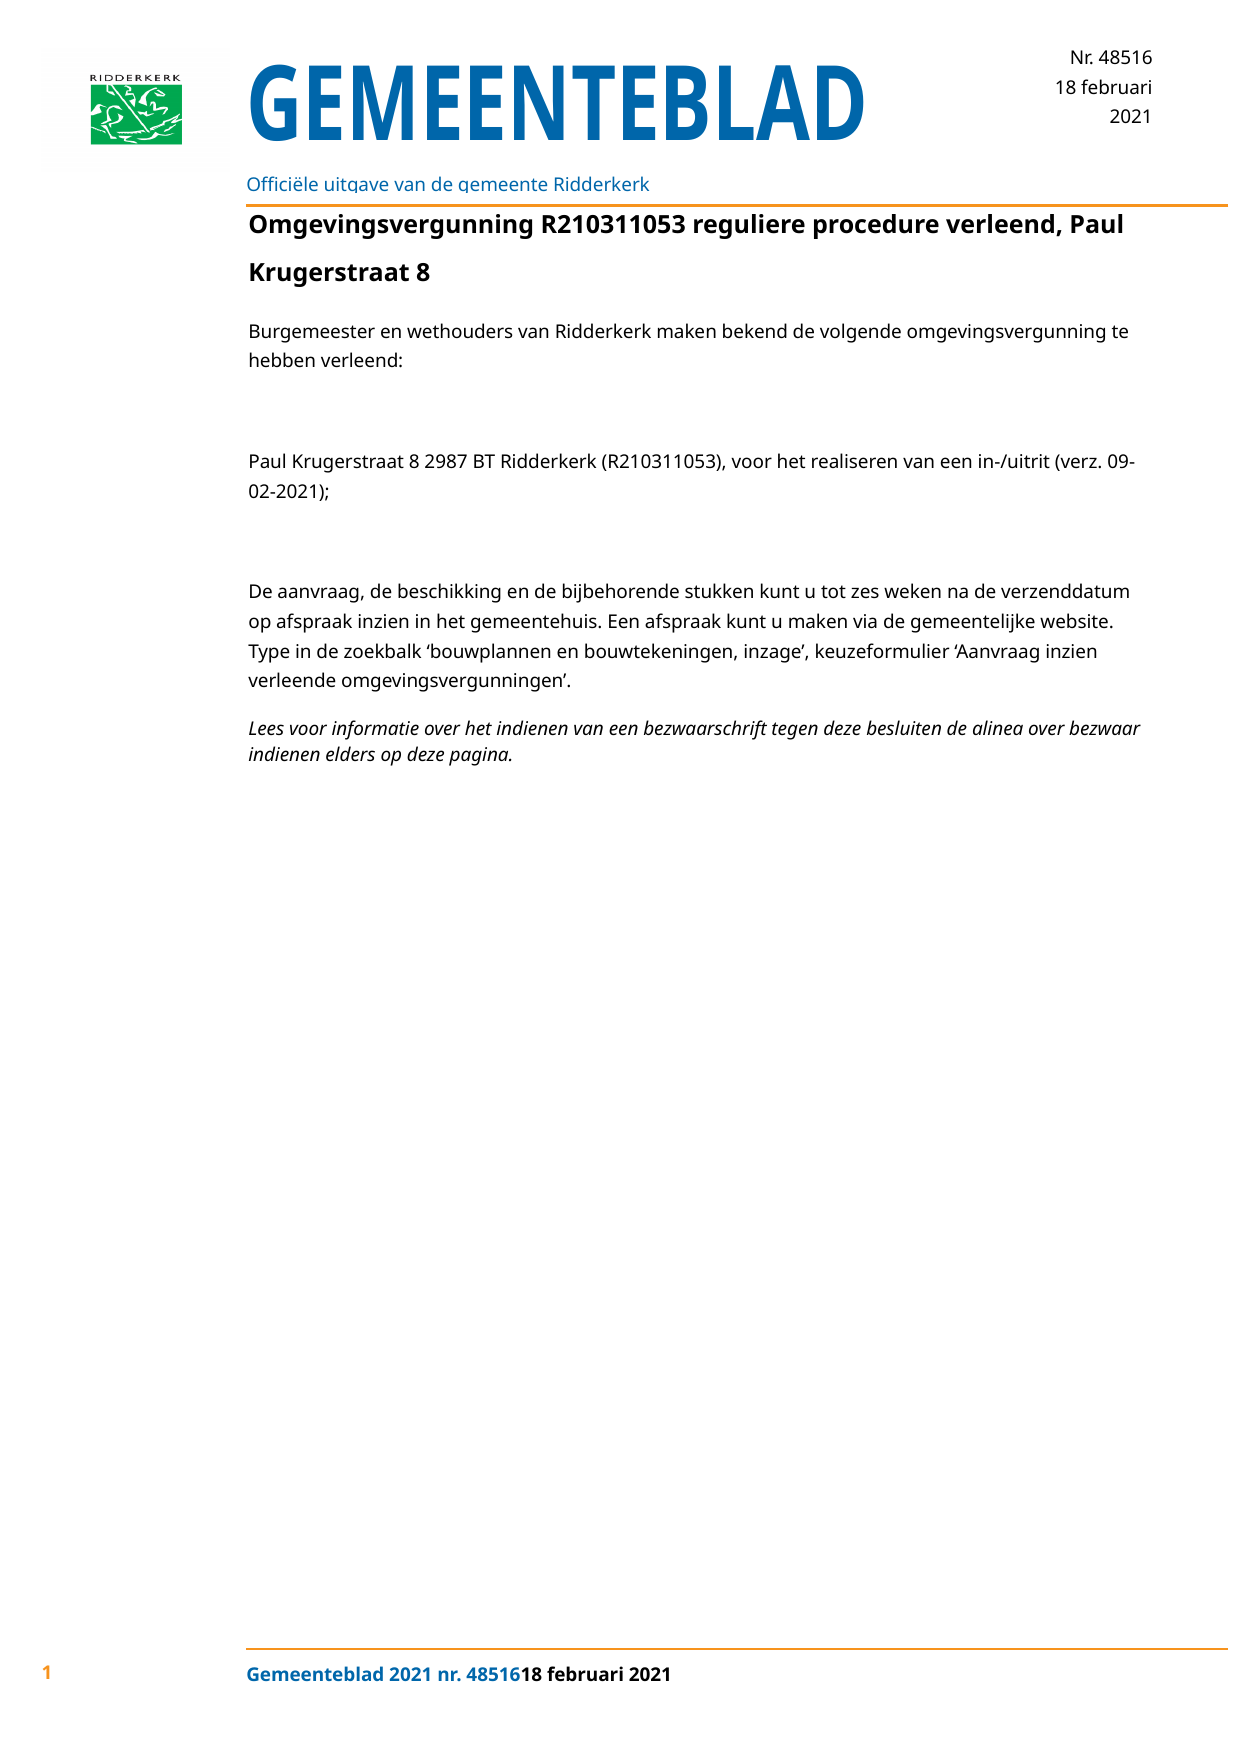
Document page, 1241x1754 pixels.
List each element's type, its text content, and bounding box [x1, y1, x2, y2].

picture [41, 47, 231, 172]
text Paul Krugerstraat 8 2987 BT Ridderkerk (R210311053), voor het realiseren van een in-/uitrit (verz. 09-02-2021); [248, 448, 1152, 504]
text Burgemeester en wethouders van Ridderkerk maken bekend de volgende omgevingsvergunning te hebben verleend: [248, 318, 1152, 373]
text Omgevingsvergunning R210311053 reguliere procedure verleend, Paul Krugerstraat 8 [248, 207, 1152, 288]
text De aanvraag, de beschikking en de bijbehorende stukken kunt u tot zes weken na de verzenddatum op afspraak inzien in het gemeentehuis. Een afspraak kunt u maken via de gemeentelijke website. Type in de zoekbalk ‘bouwplannen en bouwtekeningen, inzage’, keuzeformulier ‘Aanvraag inzien verleende omgevingsvergunningen’. [248, 579, 1152, 693]
text Lees voor informatie over het indienen van een bezwaarschrift tegen deze besluiten de alinea over bezwaar indienen elders op deze pagina. [248, 715, 1152, 767]
